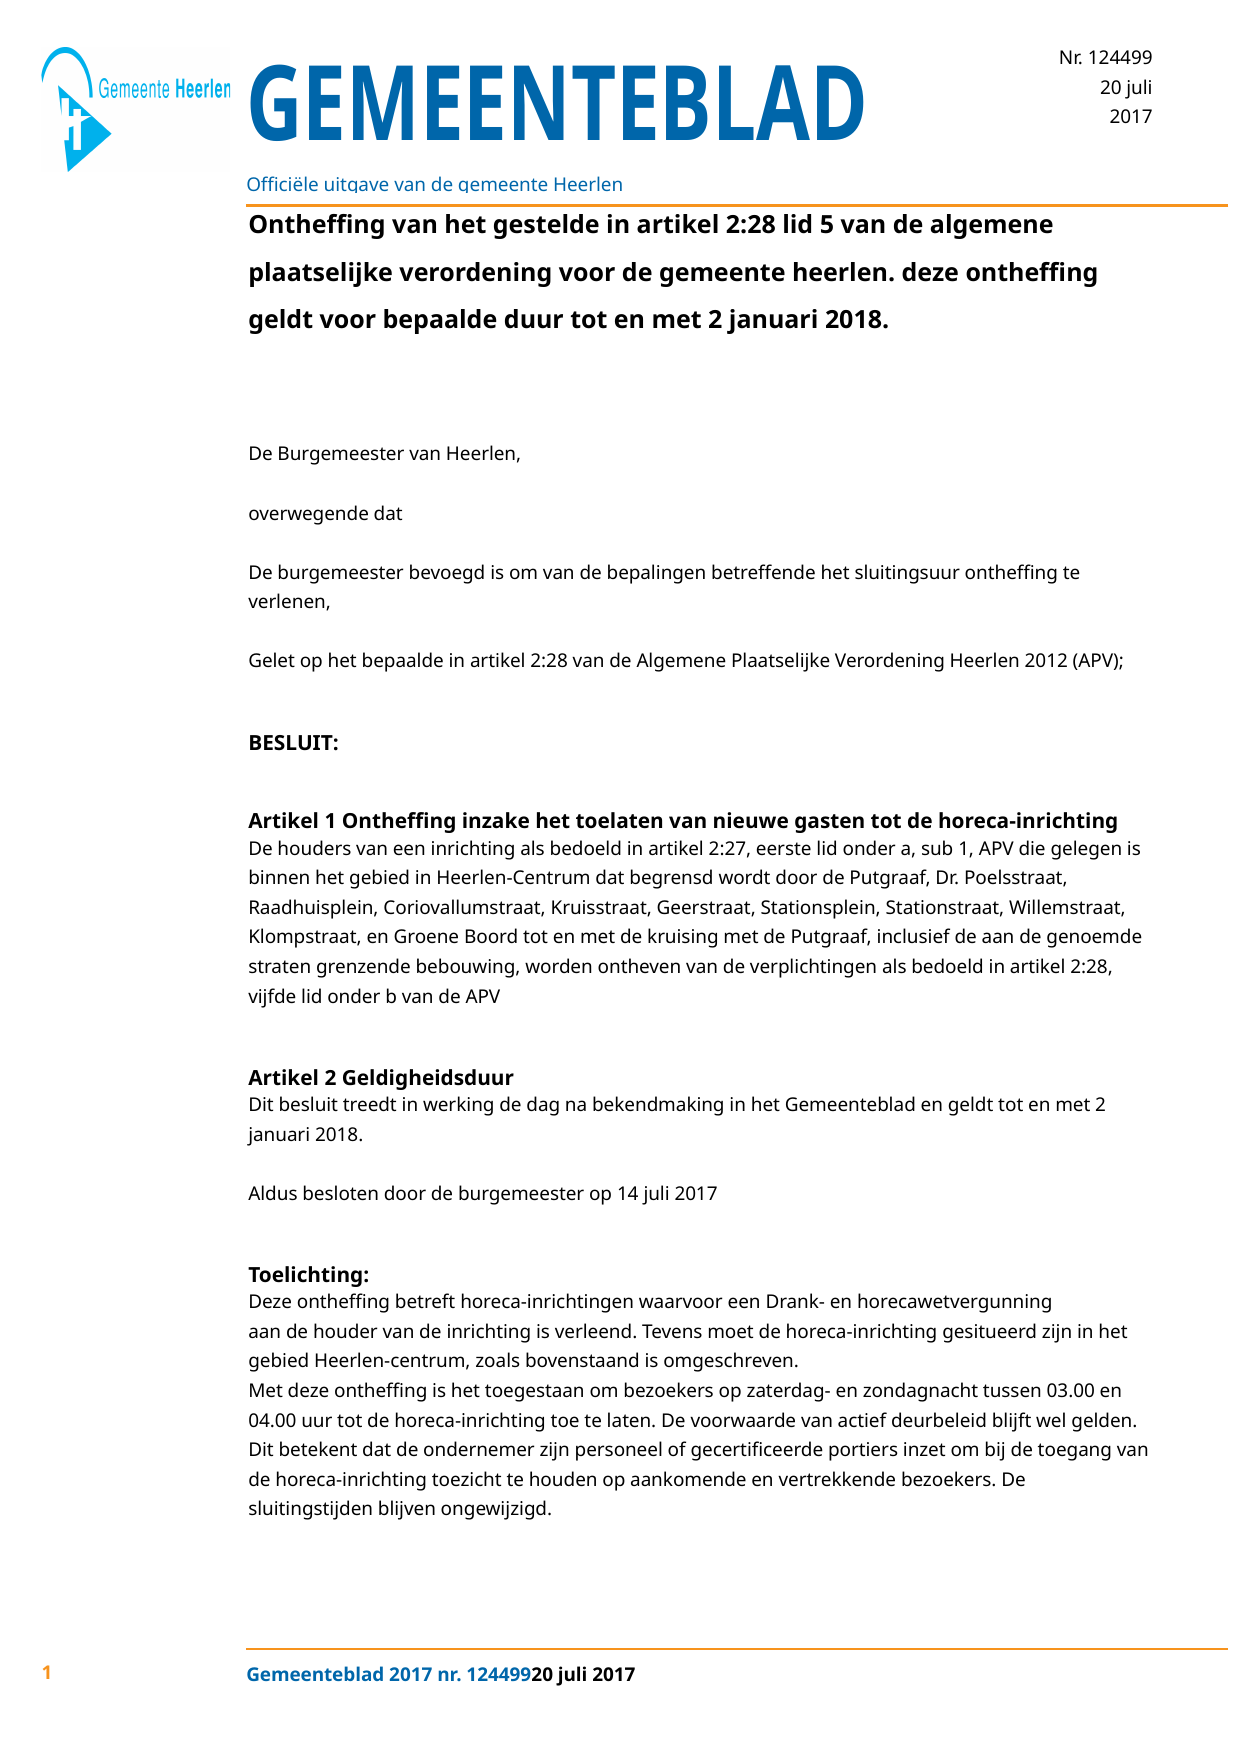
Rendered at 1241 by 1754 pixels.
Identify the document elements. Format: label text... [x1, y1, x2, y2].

text Met deze ontheffing is het toegestaan om bezoekers op zaterdag- en zondagnacht tussen 03.00 en 04.00 uur tot de horeca-inrichting toe te laten. De voorwaarde van actief deurbeleid blijft wel gelden. Dit betekent dat de ondernemer zijn personeel of gecertificeerde portiers inzet om bij de toegang van de horeca-inrichting toezicht te houden op aankomende en vertrekkende bezoekers. De sluitingstijden blijven ongewijzigd. [248, 1377, 1152, 1521]
picture [41, 47, 58, 70]
text Aldus besloten door de burgemeester op 14 juli 2017 [248, 1180, 1152, 1206]
text De houders van een inrichting als bedoeld in artikel 2:27, eerste lid onder a, sub 1, APV die gelegen is binnen het gebied in Heerlen-Centrum dat begrensd wordt door de Putgraaf, Dr. Poelsstraat, Raadhuisplein, Coriovallumstraat, Kruisstraat, Geerstraat, Stationsplein, Stationstraat, Willemstraat, Klompstraat, en Groene Boord tot en met de kruising met de Putgraaf, inclusief de aan de genoemde straten grenzende bebouwing, worden ontheven van de verplichtingen als bedoeld in artikel 2:28, vijfde lid onder b van de APV [248, 835, 1152, 1008]
text De burgemeester bevoegd is om van de bepalingen betreffende het sluitingsuur ontheffing te verlenen, [248, 559, 1152, 614]
text overwegende dat [248, 500, 1152, 525]
picture [41, 47, 231, 172]
text aan de houder van de inrichting is verleend. Tevens moet de horeca-inrichting gesitueerd zijn in het gebied Heerlen-centrum, zoals bovenstaand is omgeschreven. [248, 1318, 1152, 1373]
text Dit besluit treedt in werking de dag na bekendmaking in het Gemeenteblad en geldt tot en met 2 januari 2018. [248, 1091, 1152, 1147]
text De Burgemeester van Heerlen, [248, 441, 1152, 466]
text Deze ontheffing betreft horeca-inrichtingen waarvoor een Drank- en horecawetvergunning [248, 1288, 1152, 1314]
text Artikel 2 Geldigheidsduur [248, 1063, 1152, 1091]
text BESLUIT: [248, 728, 1152, 756]
text Artikel 1 Ontheffing inzake het toelaten van nieuwe gasten tot de horeca-inrichting [248, 806, 1152, 835]
text Toelichting: [248, 1260, 1152, 1288]
text Ontheffing van het gestelde in artikel 2:28 lid 5 van de algemene plaatselijke verordening voor de gemeente heerlen. deze ontheffing geldt voor bepaalde duur tot en met 2 januari 2018. [248, 207, 1152, 336]
text Gelet op het bepaalde in artikel 2:28 van de Algemene Plaatselijke Verordening Heerlen 2012 (APV); [248, 648, 1152, 673]
